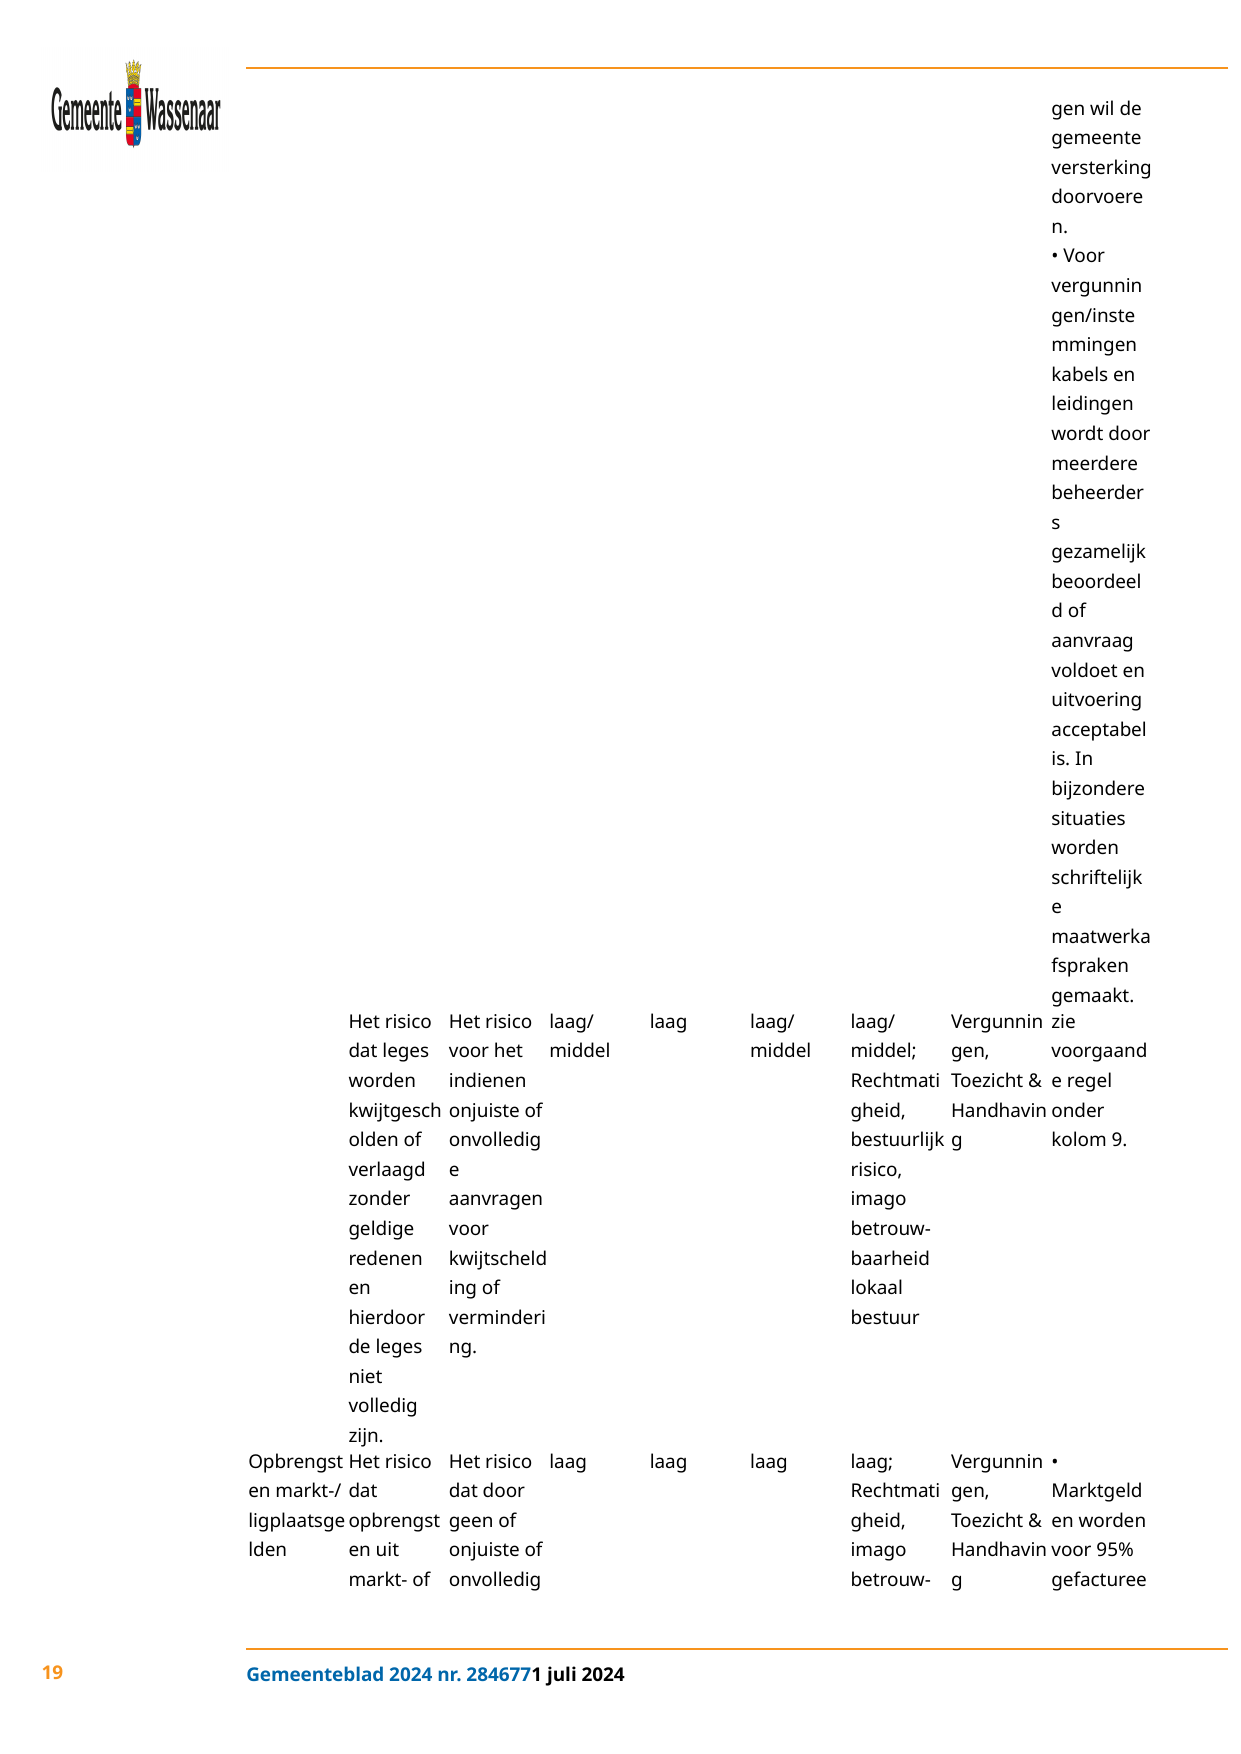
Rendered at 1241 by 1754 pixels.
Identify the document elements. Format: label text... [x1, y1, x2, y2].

table_cell [850, 95, 951, 1008]
table_cell zie voorgaande regel onder kolom 9. [1051, 1008, 1152, 1448]
table_cell [951, 95, 1051, 1008]
table_cell Het risico dat leges worden kwijtgescholden of verlaagd zonder geldige redenen en hierdoor de leges niet volledig zijn. [348, 1008, 449, 1448]
table_cell laag [650, 1448, 750, 1592]
table_cell [650, 95, 750, 1008]
table_cell • Marktgelden worden voor 95% gefacturee [1051, 1448, 1152, 1592]
table_cell [248, 95, 348, 1008]
table_cell laag; Rechtmatigheid, imago betrouw- [850, 1448, 951, 1592]
table_cell laag [549, 1448, 649, 1592]
table_cell [750, 95, 850, 1008]
table_cell laag/middel [750, 1008, 850, 1448]
table_cell Het risico voor het indienen onjuiste of onvolledige aanvragen voor kwijtschelding of vermindering. [449, 1008, 549, 1448]
table_cell Het risico dat opbrengsten uit markt- of [348, 1448, 449, 1592]
table_cell laag/middel; Rechtmatigheid, bestuurlijk risico, imago betrouw-baarheid lokaal bestuur [850, 1008, 951, 1448]
table_cell [248, 1008, 348, 1448]
table_cell Het risico dat door geen of onjuiste of onvolledig [449, 1448, 549, 1592]
table_cell laag [750, 1448, 850, 1592]
table_cell [549, 95, 649, 1008]
table_cell Vergunningen, Toezicht & Handhaving [951, 1448, 1051, 1592]
table_cell Vergunningen, Toezicht & Handhaving [951, 1008, 1051, 1448]
table_cell gen wil de gemeente versterking doorvoeren. • Voor vergunningen/instemmingen kabels en leidingen wordt door meerdere beheerders gezamelijk beoordeeld of aanvraag voldoet en uitvoering acceptabel is. In bijzondere situaties worden schriftelijke maatwerkafspraken gemaakt. [1051, 95, 1152, 1008]
table_cell laag [650, 1008, 750, 1448]
table_cell [348, 95, 449, 1008]
table_cell laag/middel [549, 1008, 649, 1448]
table_cell [449, 95, 549, 1008]
picture [41, 47, 231, 172]
table_cell Opbrengsten markt-/ ligplaatsgelden [248, 1448, 348, 1592]
